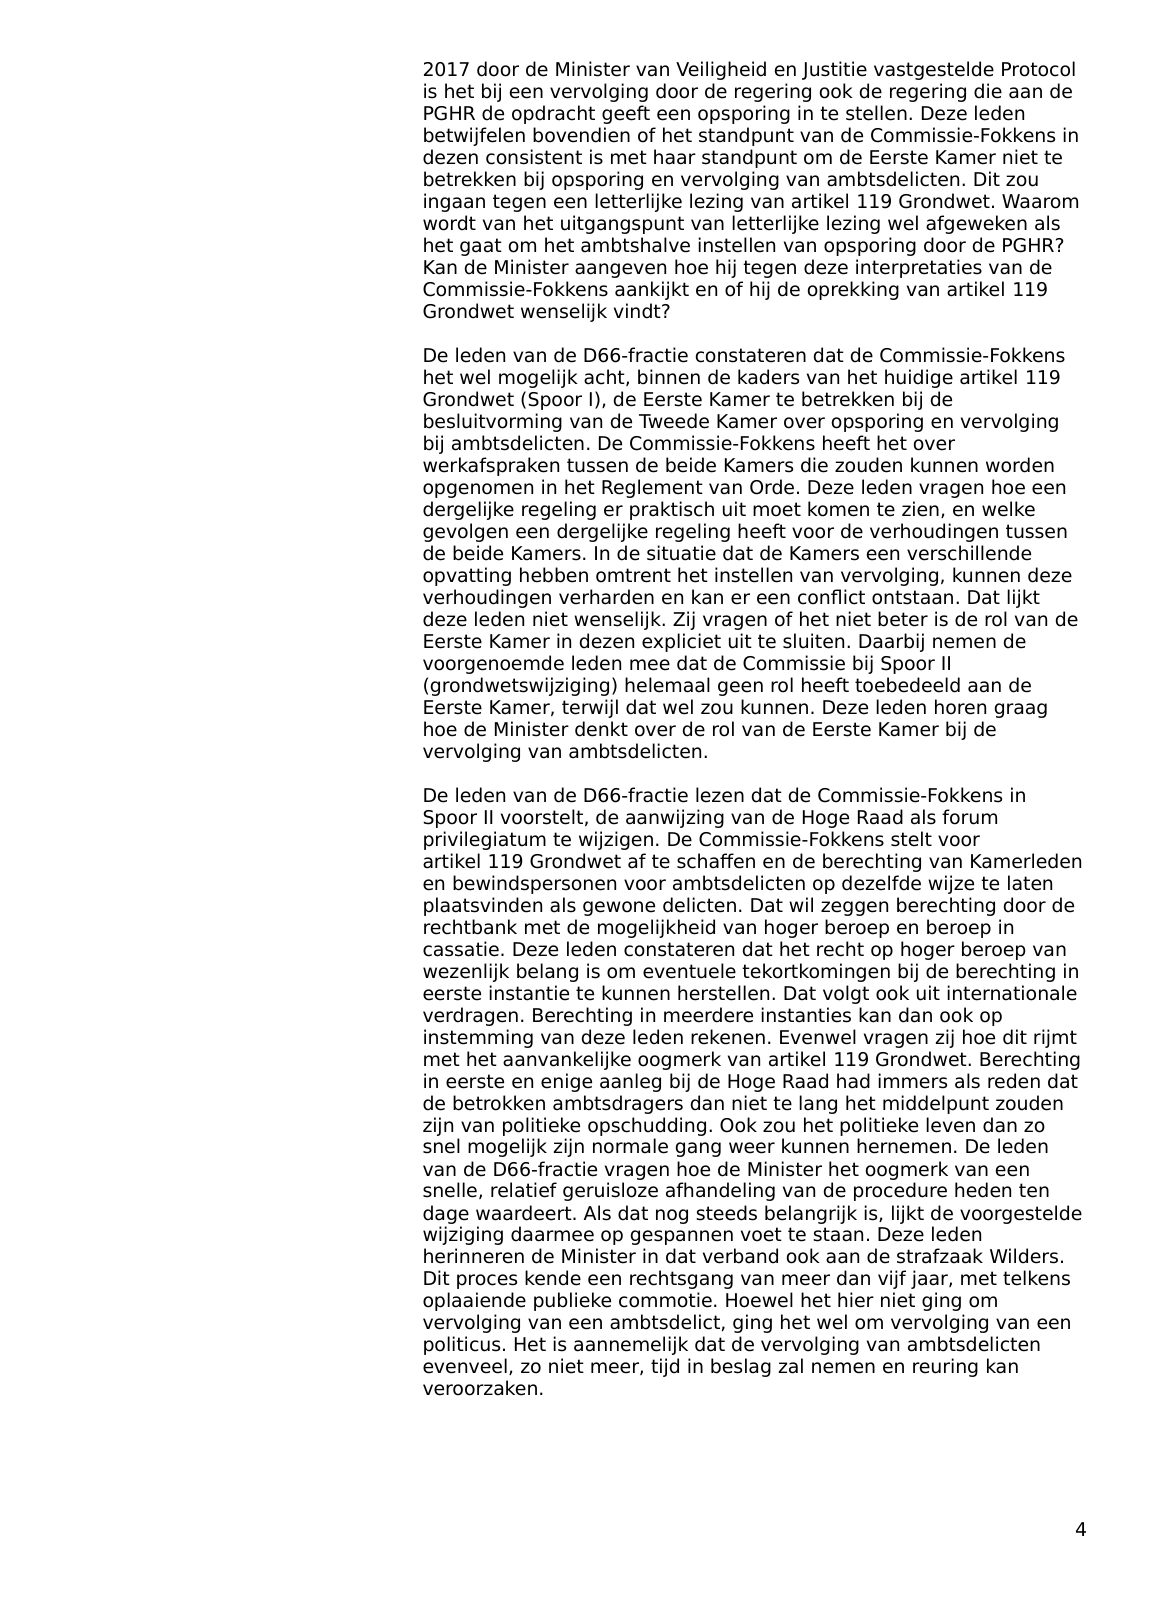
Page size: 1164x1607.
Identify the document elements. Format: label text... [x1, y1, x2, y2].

text De leden van de D66-fractie lezen dat de Commissie-Fokkens in Spoor II voorstelt, de aanwijzing van de Hoge Raad als forum privilegiatum te wijzigen. De Commissie-Fokkens stelt voor artikel 119 Grondwet af te schaffen en de berechting van Kamerleden en bewindspersonen voor ambtsdelicten op dezelfde wijze te laten plaatsvinden als gewone delicten. Dat wil zeggen berechting door de rechtbank met de mogelijkheid van hoger beroep en beroep in cassatie. Deze leden constateren dat het recht op hoger beroep van wezenlijk belang is om eventuele tekortkomingen bij de berechting in eerste instantie te kunnen herstellen. Dat volgt ook uit internationale verdragen. Berechting in meerdere instanties kan dan ook op instemming van deze leden rekenen. Evenwel vragen zij hoe dit rijmt met het aanvankelijke oogmerk van artikel 119 Grondwet. Berechting in eerste en enige aanleg bij de Hoge Raad had immers als reden dat de betrokken ambtsdragers dan niet te lang het middelpunt zouden zijn van politieke opschudding. Ook zou het politieke leven dan zo snel mogelijk zijn normale gang weer kunnen hernemen. De leden van de D66-fractie vragen hoe de Minister het oogmerk van een snelle, relatief geruisloze afhandeling van de procedure heden ten dage waardeert. Als dat nog steeds belangrijk is, lijkt de voorgestelde wijziging daarmee op gespannen voet te staan. Deze leden herinneren de Minister in dat verband ook aan de strafzaak Wilders. Dit proces kende een rechtsgang van meer dan vijf jaar, met telkens oplaaiende publieke commotie. Hoewel het hier niet ging om vervolging van een ambtsdelict, ging het wel om vervolging van een politicus. Het is aannemelijk dat de vervolging van ambtsdelicten evenveel, zo niet meer, tijd in beslag zal nemen en reuring kan veroorzaken. [422, 785, 1087, 1400]
text De leden van de D66-fractie constateren dat de Commissie-Fokkens het wel mogelijk acht, binnen de kaders van het huidige artikel 119 Grondwet (Spoor I), de Eerste Kamer te betrekken bij de besluitvorming van de Tweede Kamer over opsporing en vervolging bij ambtsdelicten. De Commissie-Fokkens heeft het over werkafspraken tussen de beide Kamers die zouden kunnen worden opgenomen in het Reglement van Orde. Deze leden vragen hoe een dergelijke regeling er praktisch uit moet komen te zien, en welke gevolgen een dergelijke regeling heeft voor de verhoudingen tussen de beide Kamers. In de situatie dat de Kamers een verschillende opvatting hebben omtrent het instellen van vervolging, kunnen deze verhoudingen verharden en kan er een conflict ontstaan. Dat lijkt deze leden niet wenselijk. Zij vragen of het niet beter is de rol van de Eerste Kamer in dezen expliciet uit te sluiten. Daarbij nemen de voorgenoemde leden mee dat de Commissie bij Spoor II (grondwetswijziging) helemaal geen rol heeft toebedeeld aan de Eerste Kamer, terwijl dat wel zou kunnen. Deze leden horen graag hoe de Minister denkt over de rol van de Eerste Kamer bij de vervolging van ambtsdelicten. [422, 345, 1087, 763]
text 2017 door de Minister van Veiligheid en Justitie vastgestelde Protocol is het bij een vervolging door de regering ook de regering die aan de PGHR de opdracht geeft een opsporing in te stellen. Deze leden betwijfelen bovendien of het standpunt van de Commissie-Fokkens in dezen consistent is met haar standpunt om de Eerste Kamer niet te betrekken bij opsporing en vervolging van ambtsdelicten. Dit zou ingaan tegen een letterlijke lezing van artikel 119 Grondwet. Waarom wordt van het uitgangspunt van letterlijke lezing wel afgeweken als het gaat om het ambtshalve instellen van opsporing door de PGHR? Kan de Minister aangeven hoe hij tegen deze interpretaties van de Commissie-Fokkens aankijkt en of hij de oprekking van artikel 119 Grondwet wenselijk vindt? [422, 59, 1087, 323]
